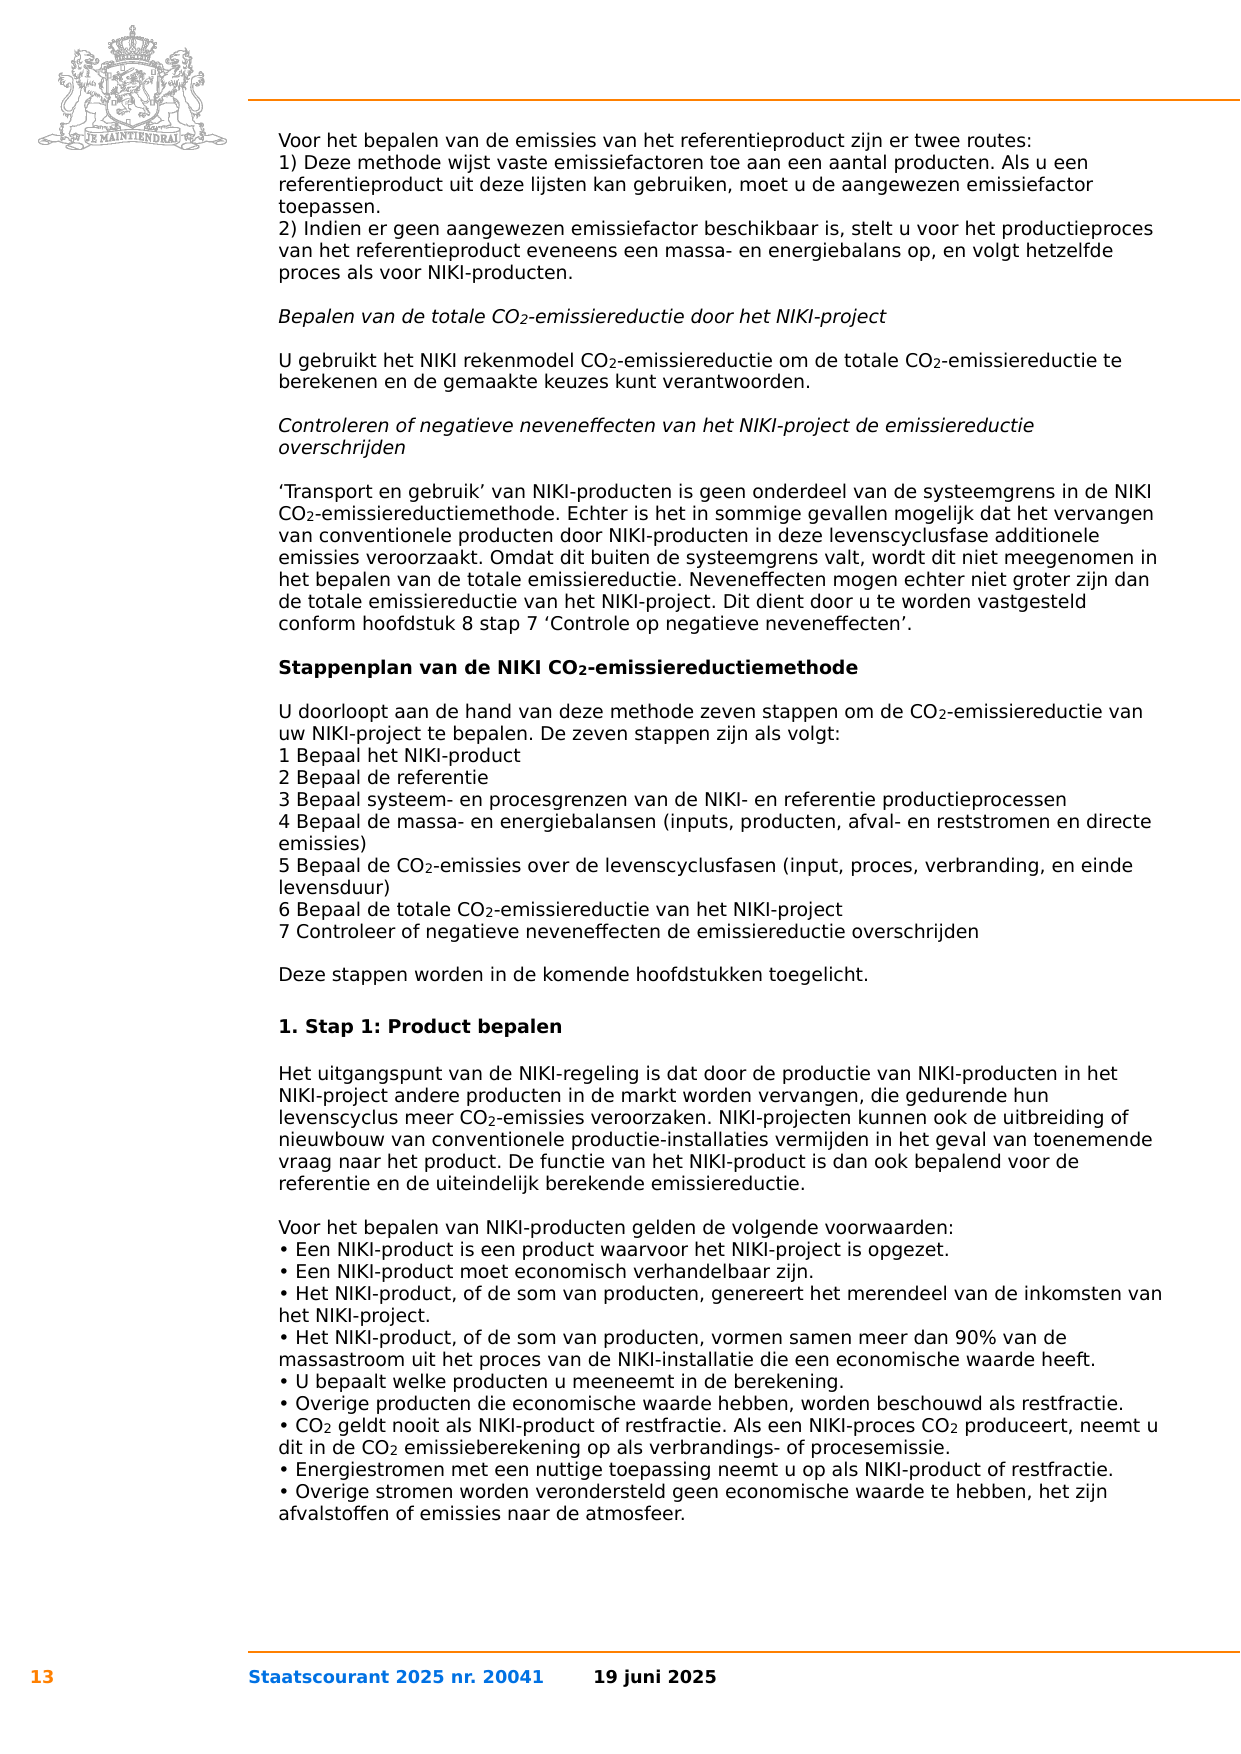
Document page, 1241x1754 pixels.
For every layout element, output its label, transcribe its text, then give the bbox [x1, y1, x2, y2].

text • Overige stromen worden verondersteld geen economische waarde te hebben, het zijn afvalstoffen of emissies naar de atmosfeer. [278, 1481, 1163, 1525]
subtitle 1. Stap 1: Product bepalen [278, 1016, 1163, 1038]
text • Overige producten die economische waarde hebben, worden beschouwd als restfractie. [278, 1393, 1163, 1415]
text U doorloopt aan de hand van deze methode zeven stappen om de CO2-emissiereductie van uw NIKI-project te bepalen. De zeven stappen zijn als volgt: [278, 701, 1163, 745]
text 2) Indien er geen aangewezen emissiefactor beschikbaar is, stelt u voor het productieproces van het referentieproduct eveneens een massa- en energiebalans op, en volgt hetzelfde proces als voor NIKI-producten. [278, 218, 1163, 284]
text Deze stappen worden in de komende hoofdstukken toegelicht. [278, 964, 1163, 986]
text 3 Bepaal systeem- en procesgrenzen van de NIKI- en referentie productieprocessen [278, 789, 1163, 811]
text 1 Bepaal het NIKI-product [278, 745, 1163, 767]
subtitle Stappenplan van de NIKI CO2-emissiereductiemethode [278, 657, 1163, 679]
text Voor het bepalen van NIKI-producten gelden de volgende voorwaarden: [278, 1217, 1163, 1239]
text 4 Bepaal de massa- en energiebalansen (inputs, producten, afval- en reststromen en directe emissies) [278, 811, 1163, 854]
text 6 Bepaal de totale CO2-emissiereductie van het NIKI-project [278, 898, 1163, 921]
picture [38, 25, 227, 150]
text • Een NIKI-product is een product waarvoor het NIKI-project is opgezet. [278, 1239, 1163, 1261]
text • Energiestromen met een nuttige toepassing neemt u op als NIKI-product of restfractie. [278, 1459, 1163, 1481]
subtitle Controleren of negatieve neveneffecten van het NIKI-project de emissiereductie overschrijden [278, 415, 1163, 459]
text U gebruikt het NIKI rekenmodel CO2-emissiereductie om de totale CO2-emissiereductie te berekenen en de gemaakte keuzes kunt verantwoorden. [278, 349, 1163, 393]
text 7 Controleer of negatieve neveneffecten de emissiereductie overschrijden [278, 921, 1163, 942]
text • Het NIKI-product, of de som van producten, genereert het merendeel van de inkomsten van het NIKI-project. [278, 1283, 1163, 1327]
text • CO2 geldt nooit als NIKI-product of restfractie. Als een NIKI-proces CO2 produceert, neemt u dit in de CO2 emissieberekening op als verbrandings- of procesemissie. [278, 1415, 1163, 1459]
text • Een NIKI-product moet economisch verhandelbaar zijn. [278, 1261, 1163, 1283]
text Het uitgangspunt van de NIKI-regeling is dat door de productie van NIKI-producten in het NIKI-project andere producten in de markt worden vervangen, die gedurende hun levenscyclus meer CO2-emissies veroorzaken. NIKI-projecten kunnen ook de uitbreiding of nieuwbouw van conventionele productie-installaties vermijden in het geval van toenemende vraag naar het product. De functie van het NIKI-product is dan ook bepalend voor de referentie en de uiteindelijk berekende emissiereductie. [278, 1063, 1163, 1195]
subtitle Bepalen van de totale CO2-emissiereductie door het NIKI-project [278, 306, 1163, 328]
text 2 Bepaal de referentie [278, 767, 1163, 789]
text Voor het bepalen van de emissies van het referentieproduct zijn er twee routes: [278, 130, 1163, 152]
text • U bepaalt welke producten u meeneemt in de berekening. [278, 1371, 1163, 1393]
text • Het NIKI-product, of de som van producten, vormen samen meer dan 90% van de massastroom uit het proces van de NIKI-installatie die een economische waarde heeft. [278, 1327, 1163, 1371]
text 5 Bepaal de CO2-emissies over de levenscyclusfasen (input, proces, verbranding, en einde levensduur) [278, 854, 1163, 898]
text ‘Transport en gebruik’ van NIKI-producten is geen onderdeel van de systeemgrens in de NIKI CO2-emissiereductiemethode. Echter is het in sommige gevallen mogelijk dat het vervangen van conventionele producten door NIKI-producten in deze levenscyclusfase additionele emissies veroorzaakt. Omdat dit buiten de systeemgrens valt, wordt dit niet meegenomen in het bepalen van de totale emissiereductie. Neveneffecten mogen echter niet groter zijn dan de totale emissiereductie van het NIKI-project. Dit dient door u te worden vastgesteld conform hoofdstuk 8 stap 7 ‘Controle op negatieve neveneffecten’. [278, 481, 1163, 635]
text 1) Deze methode wijst vaste emissiefactoren toe aan een aantal producten. Als u een referentieproduct uit deze lijsten kan gebruiken, moet u de aangewezen emissiefactor toepassen. [278, 152, 1163, 218]
